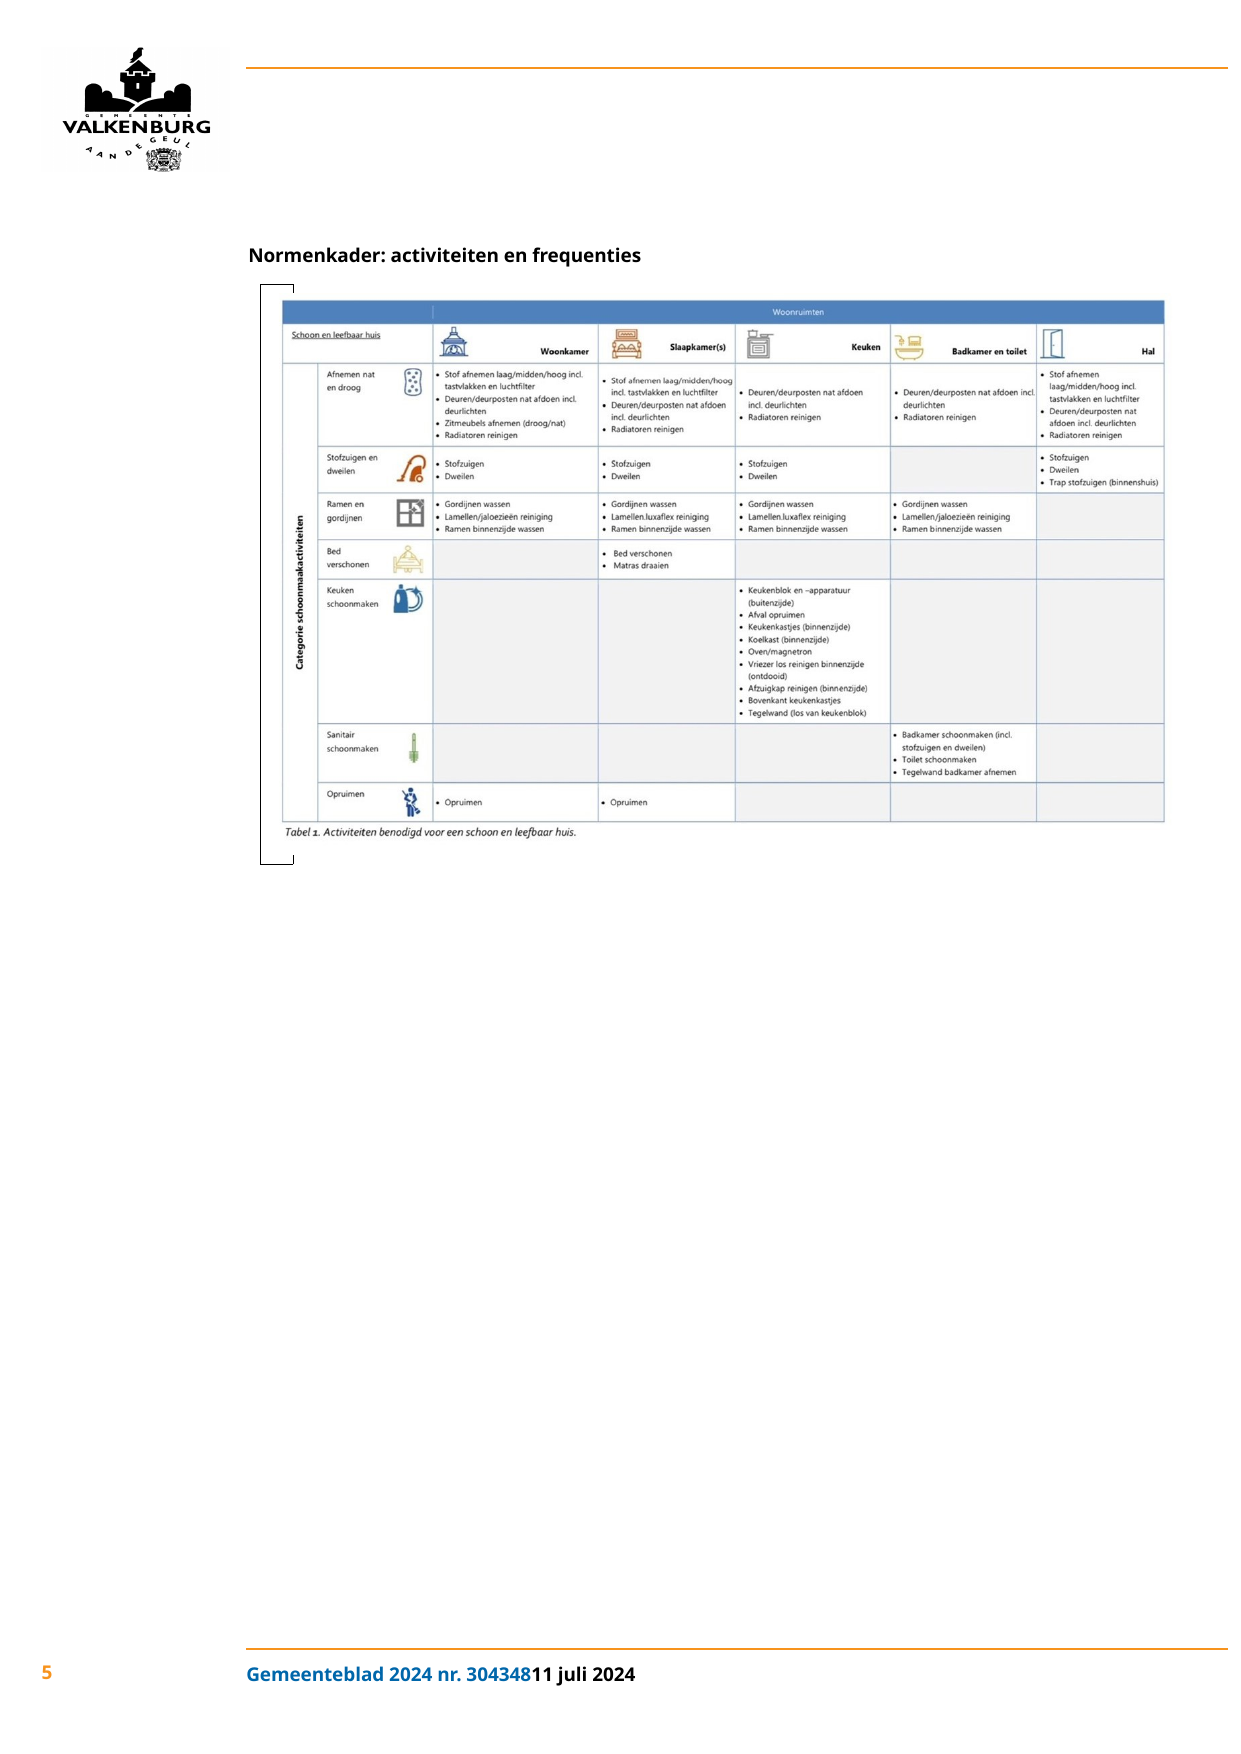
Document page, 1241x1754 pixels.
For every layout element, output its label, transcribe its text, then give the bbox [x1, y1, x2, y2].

picture [268, 293, 1173, 855]
text Normenkader: activiteiten en frequenties [248, 243, 1152, 268]
picture [41, 47, 231, 172]
